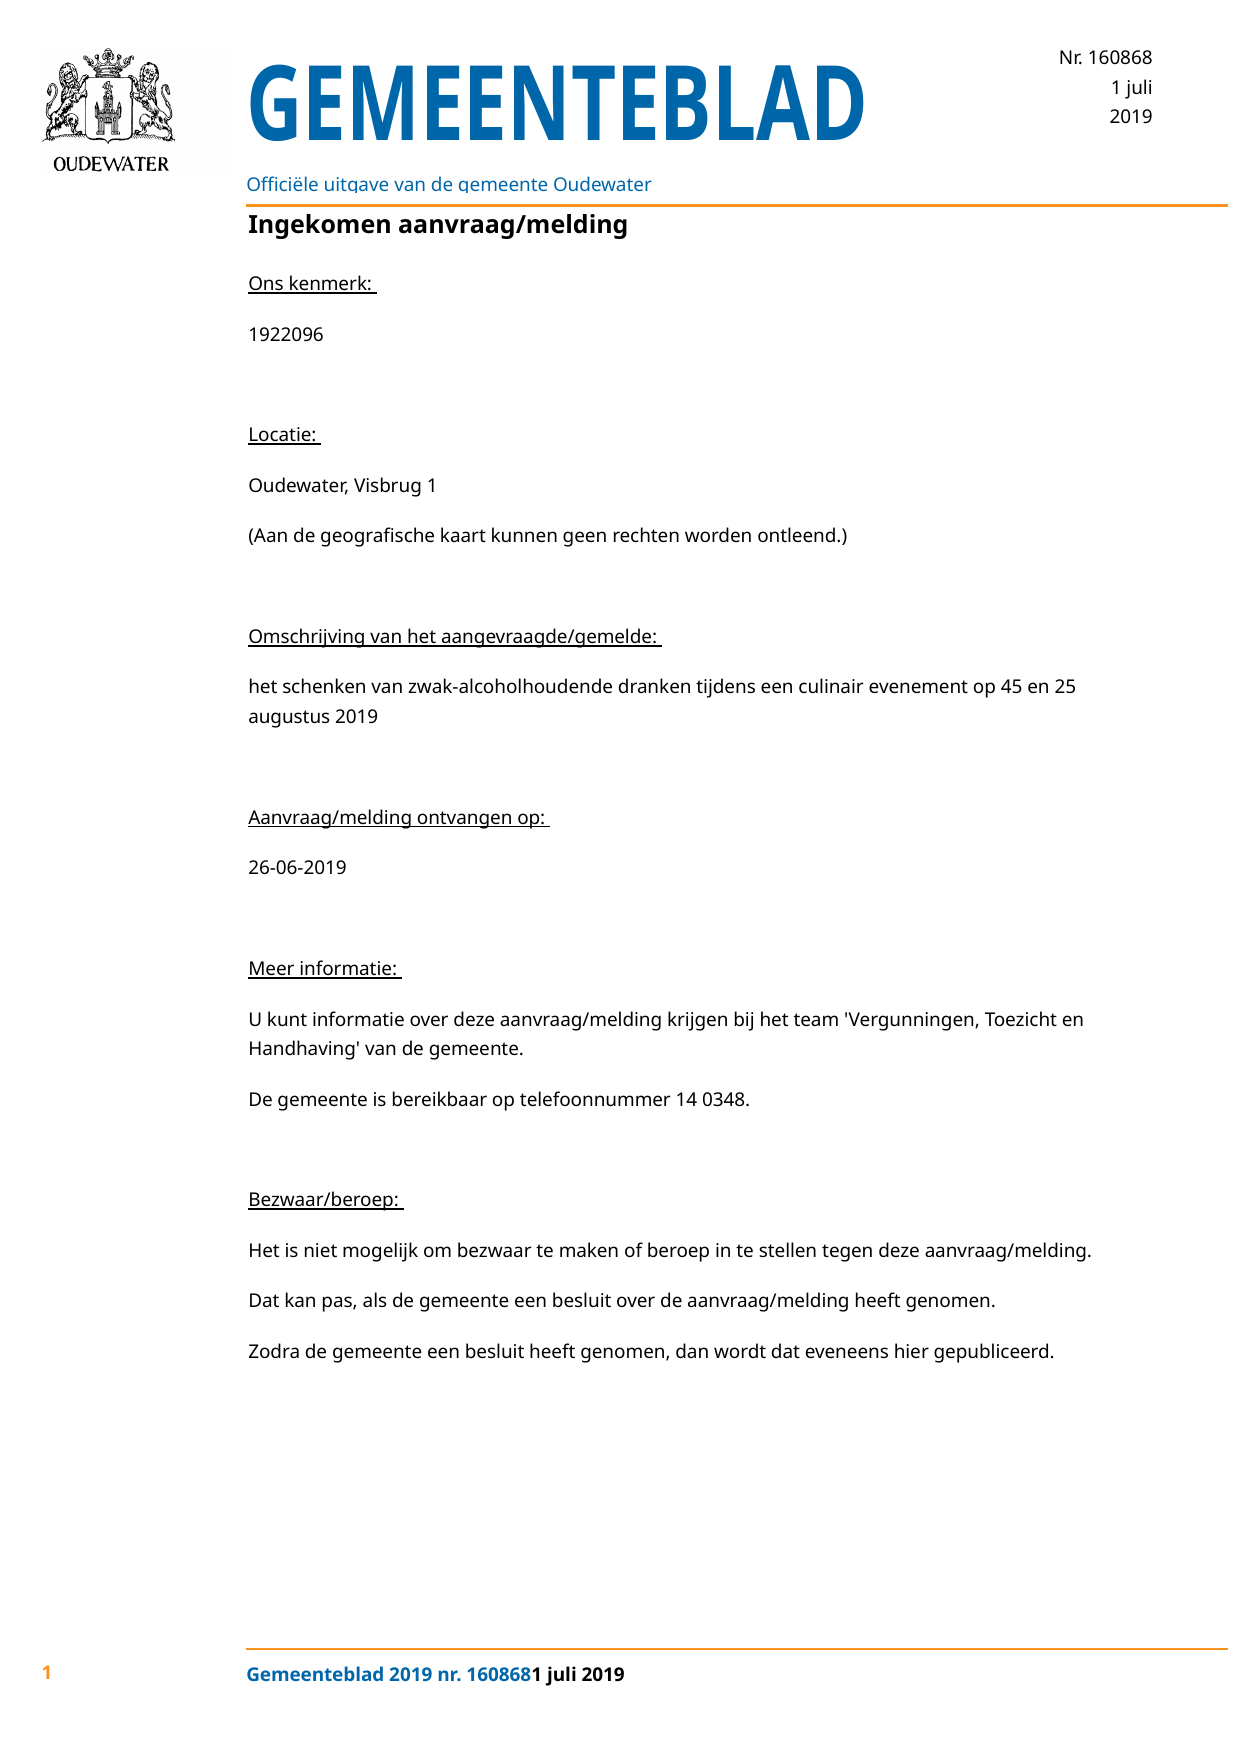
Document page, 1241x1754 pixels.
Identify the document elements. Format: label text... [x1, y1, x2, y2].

text Zodra de gemeente een besluit heeft genomen, dan wordt dat eveneens hier gepubliceerd. [248, 1338, 1152, 1363]
text Locatie: [248, 422, 1152, 447]
text De gemeente is bereikbaar op telefoonnummer 14 0348. [248, 1086, 1152, 1111]
text Meer informatie: [248, 955, 1152, 981]
text U kunt informatie over deze aanvraag/melding krijgen bij het team 'Vergunningen, Toezicht en Handhaving' van de gemeente. [248, 1006, 1152, 1061]
text Omschrijving van het aangevraagde/gemelde: [248, 623, 1152, 649]
text Oudewater, Visbrug 1 [248, 472, 1152, 498]
text Aanvraag/melding ontvangen op: [248, 804, 1152, 830]
text 26-06-2019 [248, 854, 1152, 880]
picture [41, 47, 231, 172]
text Het is niet mogelijk om bezwaar te maken of beroep in te stellen tegen deze aanvraag/melding. [248, 1237, 1152, 1263]
text Ons kenmerk: [248, 270, 1152, 296]
text Bezwaar/beroep: [248, 1187, 1152, 1212]
text (Aan de geografische kaart kunnen geen rechten worden ontleend.) [248, 522, 1152, 548]
text 1922096 [248, 321, 1152, 346]
text Dat kan pas, als de gemeente een besluit over de aanvraag/melding heeft genomen. [248, 1287, 1152, 1313]
text Ingekomen aanvraag/melding [248, 207, 1152, 241]
text het schenken van zwak-alcoholhoudende dranken tijdens een culinair evenement op 45 en 25 augustus 2019 [248, 674, 1152, 729]
